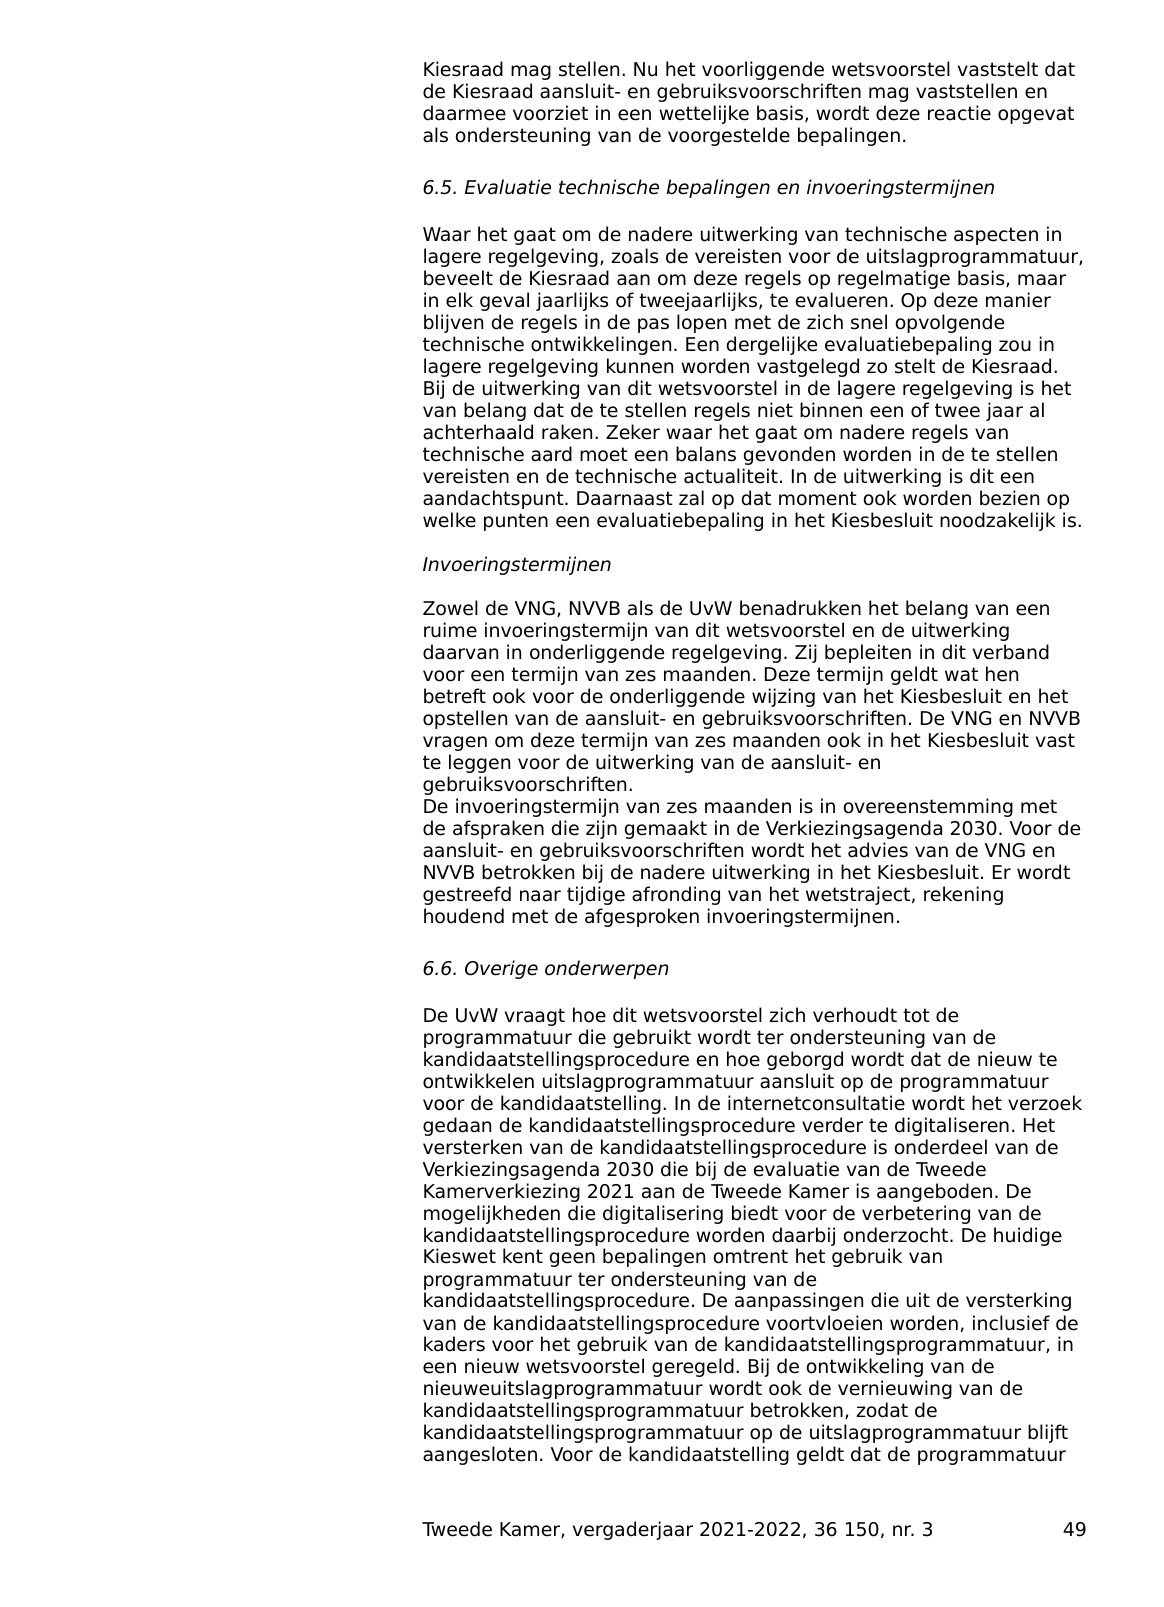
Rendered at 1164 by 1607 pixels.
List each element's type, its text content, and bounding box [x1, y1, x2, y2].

subtitle 6.6. Overige onderwerpen [422, 958, 1087, 980]
text De invoeringstermijn van zes maanden is in overeenstemming met de afspraken die zijn gemaakt in de Verkiezingsagenda 2030. Voor de aansluit- en gebruiksvoorschriften wordt het advies van de VNG en NVVB betrokken bij de nadere uitwerking in het Kiesbesluit. Er wordt gestreefd naar tijdige afronding van het wetstraject, rekening houdend met de afgesproken invoeringstermijnen. [422, 796, 1087, 928]
text De UvW vraagt hoe dit wetsvoorstel zich verhoudt tot de programmatuur die gebruikt wordt ter ondersteuning van de kandidaatstellingsprocedure en hoe geborgd wordt dat de nieuw te ontwikkelen uitslagprogrammatuur aansluit op de programmatuur voor de kandidaatstelling. In de internetconsultatie wordt het verzoek gedaan de kandidaatstellingsprocedure verder te digitaliseren. Het versterken van de kandidaatstellingsprocedure is onderdeel van de Verkiezingsagenda 2030 die bij de evaluatie van de Tweede Kamerverkiezing 2021 aan de Tweede Kamer is aangeboden. De mogelijkheden die digitalisering biedt voor de verbetering van de kandidaatstellingsprocedure worden daarbij onderzocht. De huidige Kieswet kent geen bepalingen omtrent het gebruik van programmatuur ter ondersteuning van de kandidaatstellingsprocedure. De aanpassingen die uit de versterking van de kandidaatstellingsprocedure voortvloeien worden, inclusief de kaders voor het gebruik van de kandidaatstellingsprogrammatuur, in een nieuw wetsvoorstel geregeld. Bij de ontwikkeling van de nieuweuitslagprogrammatuur wordt ook de vernieuwing van de kandidaatstellingsprogrammatuur betrokken, zodat de kandidaatstellingsprogrammatuur op de uitslagprogrammatuur blijft aangesloten. Voor de kandidaatstelling geldt dat de programmatuur [422, 1005, 1087, 1466]
text Zowel de VNG, NVVB als de UvW benadrukken het belang van een ruime invoeringstermijn van dit wetsvoorstel en de uitwerking daarvan in onderliggende regelgeving. Zij bepleiten in dit verband voor een termijn van zes maanden. Deze termijn geldt wat hen betreft ook voor de onderliggende wijzing van het Kiesbesluit en het opstellen van de aansluit- en gebruiksvoorschriften. De VNG en NVVB vragen om deze termijn van zes maanden ook in het Kiesbesluit vast te leggen voor de uitwerking van de aansluit- en gebruiksvoorschriften. [422, 598, 1087, 796]
subtitle 6.5. Evaluatie technische bepalingen en invoeringstermijnen [422, 177, 1087, 199]
text Kiesraad mag stellen. Nu het voorliggende wetsvoorstel vaststelt dat de Kiesraad aansluit- en gebruiksvoorschriften mag vaststellen en daarmee voorziet in een wettelijke basis, wordt deze reactie opgevat als ondersteuning van de voorgestelde bepalingen. [422, 59, 1087, 147]
text Waar het gaat om de nadere uitwerking van technische aspecten in lagere regelgeving, zoals de vereisten voor de uitslagprogrammatuur, beveelt de Kiesraad aan om deze regels op regelmatige basis, maar in elk geval jaarlijks of tweejaarlijks, te evalueren. Op deze manier blijven de regels in de pas lopen met de zich snel opvolgende technische ontwikkelingen. Een dergelijke evaluatiebepaling zou in lagere regelgeving kunnen worden vastgelegd zo stelt de Kiesraad. Bij de uitwerking van dit wetsvoorstel in de lagere regelgeving is het van belang dat de te stellen regels niet binnen een of twee jaar al achterhaald raken. Zeker waar het gaat om nadere regels van technische aard moet een balans gevonden worden in de te stellen vereisten en de technische actualiteit. In de uitwerking is dit een aandachtspunt. Daarnaast zal op dat moment ook worden bezien op welke punten een evaluatiebepaling in het Kiesbesluit noodzakelijk is. [422, 224, 1087, 532]
subtitle Invoeringstermijnen [422, 554, 1087, 576]
